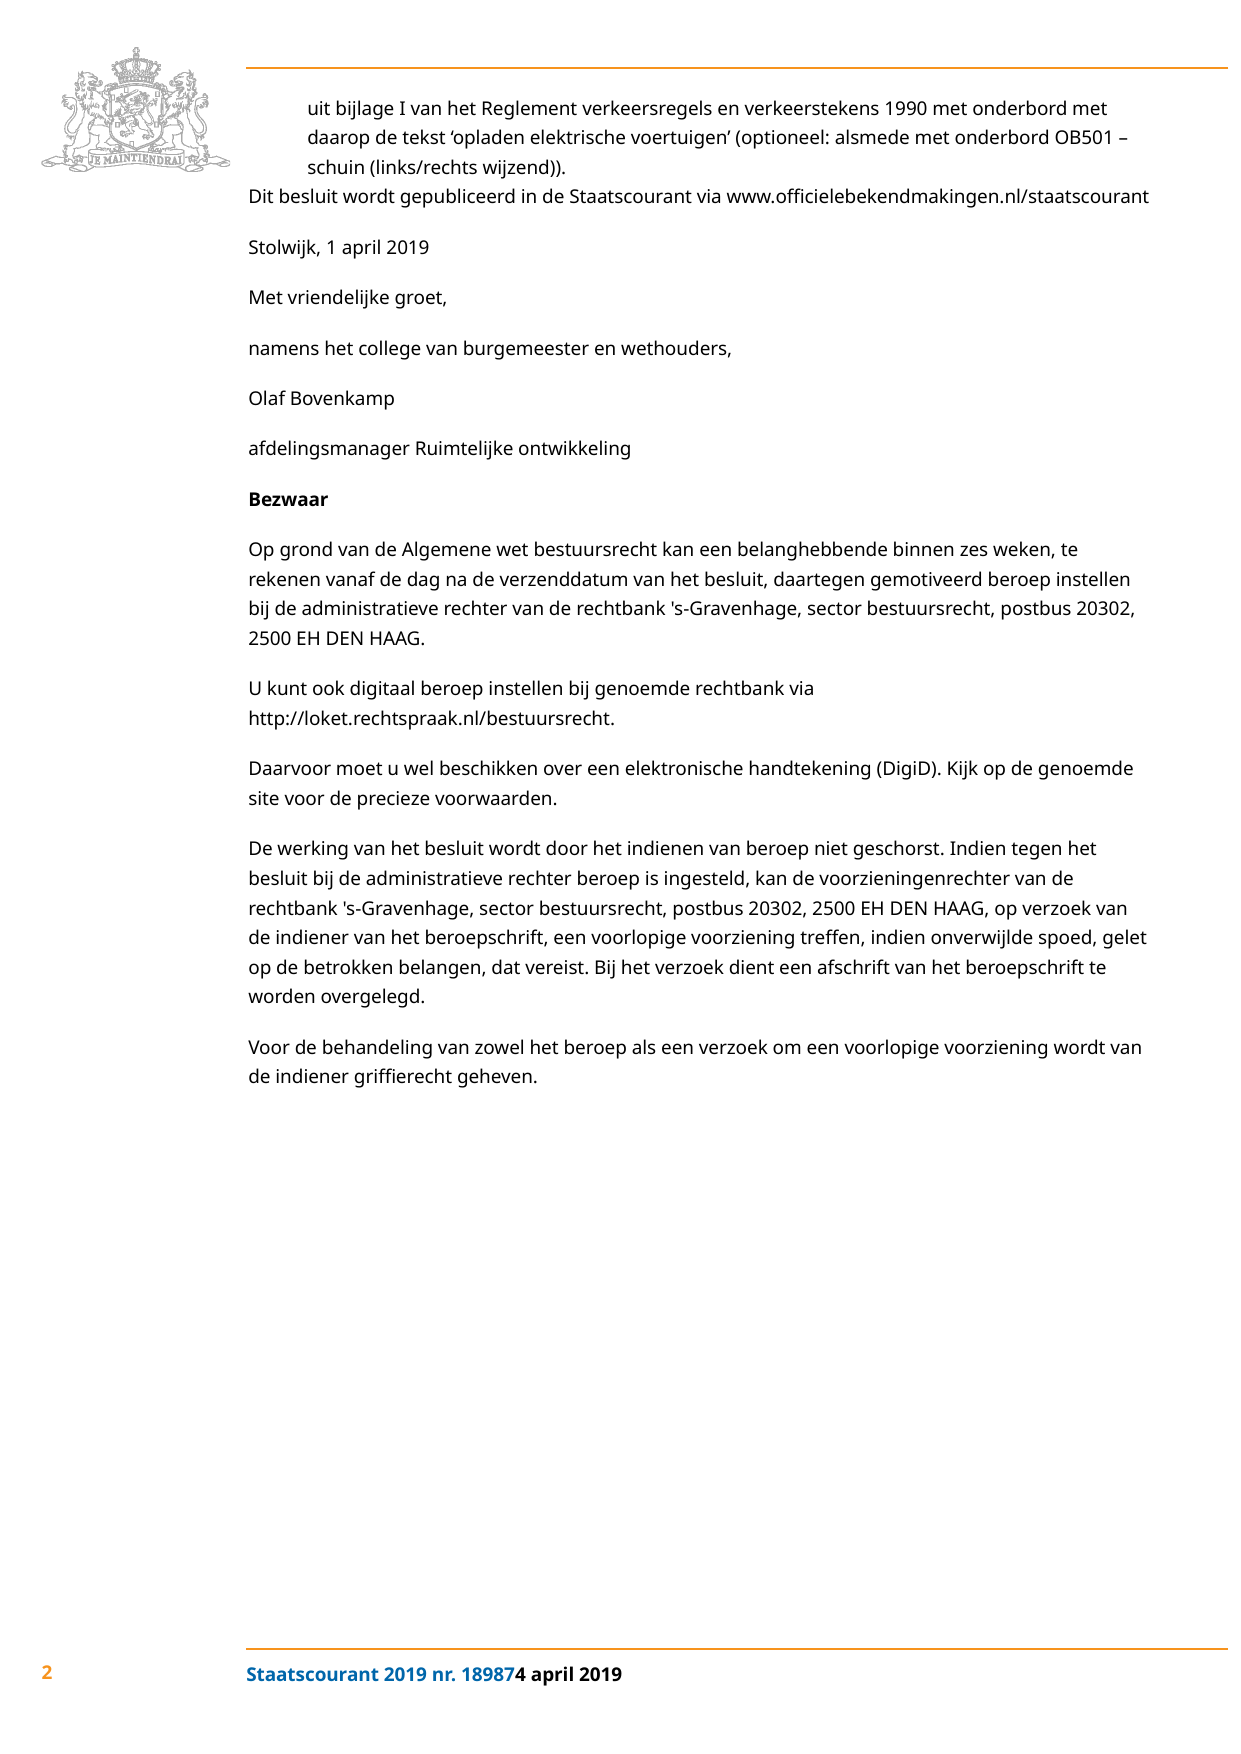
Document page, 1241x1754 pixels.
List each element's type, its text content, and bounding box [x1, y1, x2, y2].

text Olaf Bovenkamp [248, 385, 1152, 411]
text namens het college van burgemeester en wethouders, [248, 335, 1152, 361]
text De werking van het besluit wordt door het indienen van beroep niet geschorst. Indien tegen het besluit bij de administratieve rechter beroep is ingesteld, kan de voorzieningenrechter van de rechtbank 's-Gravenhage, sector bestuursrecht, postbus 20302, 2500 EH DEN HAAG, op verzoek van de indiener van het beroepschrift, een voorlopige voorziening treffen, indien onverwijlde spoed, gelet op de betrokken belangen, dat vereist. Bij het verzoek dient een afschrift van het beroepschrift te worden overgelegd. [248, 836, 1152, 1009]
list uit bijlage I van het Reglement verkeersregels en verkeerstekens 1990 met onderbord met daarop de tekst ‘opladen elektrische voertuigen’ (optioneel: alsmede met onderbord OB501 – schuin (links/rechts wijzend)). [248, 95, 1152, 180]
text Dit besluit wordt gepubliceerd in de Staatscourant via www.officielebekendmakingen.nl/staatscourant [248, 183, 1152, 209]
text U kunt ook digitaal beroep instellen bij genoemde rechtbank via http://loket.rechtspraak.nl/bestuursrecht. [248, 676, 1152, 731]
text Daarvoor moet u wel beschikken over een elektronische handtekening (DigiD). Kijk op de genoemde site voor de precieze voorwaarden. [248, 756, 1152, 811]
text Bezwaar [248, 486, 1152, 512]
picture [41, 47, 231, 172]
text Op grond van de Algemene wet bestuursrecht kan een belanghebbende binnen zes weken, te rekenen vanaf de dag na de verzenddatum van het besluit, daartegen gemotiveerd beroep instellen bij de administratieve rechter van de rechtbank 's-Gravenhage, sector bestuursrecht, postbus 20302, 2500 EH DEN HAAG. [248, 536, 1152, 651]
text Voor de behandeling van zowel het beroep als een verzoek om een voorlopige voorziening wordt van de indiener griffierecht geheven. [248, 1034, 1152, 1089]
text Met vriendelijke groet, [248, 284, 1152, 310]
text afdelingsmanager Ruimtelijke ontwikkeling [248, 436, 1152, 461]
text Stolwijk, 1 april 2019 [248, 234, 1152, 260]
